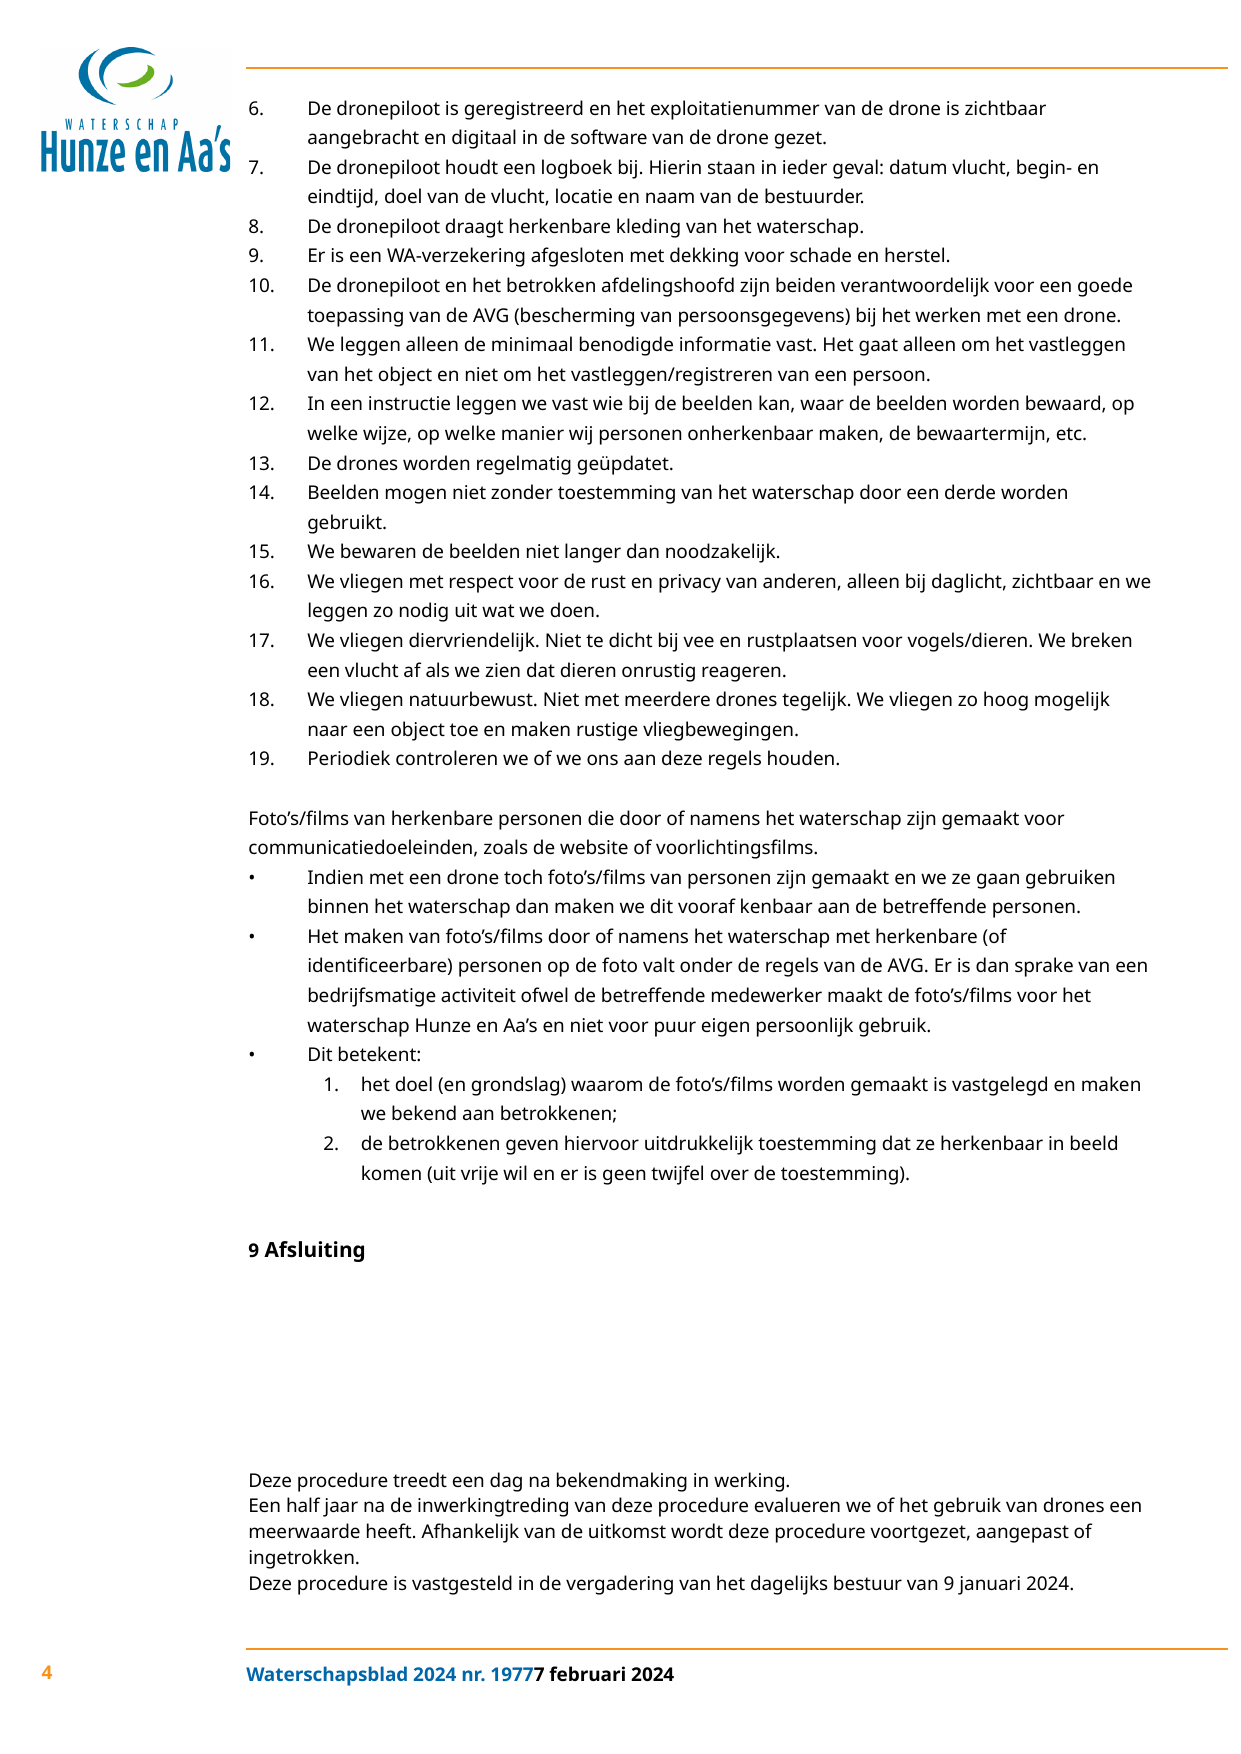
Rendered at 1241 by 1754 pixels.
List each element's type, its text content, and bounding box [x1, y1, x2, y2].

list Er is een WA-verzekering afgesloten met dekking voor schade en herstel. [248, 243, 1152, 268]
picture [226, 145, 231, 156]
list We bewaren de beelden niet langer dan noodzakelijk. [248, 538, 1152, 564]
list We vliegen natuurbewust. Niet met meerdere drones tegelijk. We vliegen zo hoog mogelijk naar een object toe en maken rustige vliegbewegingen. [248, 686, 1152, 742]
list De drones worden regelmatig geüpdatet. [248, 450, 1152, 476]
text Deze procedure is vastgesteld in de vergadering van het dagelijks bestuur van 9 januari 2024. [248, 1570, 1152, 1595]
list We vliegen diervriendelijk. Niet te dicht bij vee en rustplaatsen voor vogels/dieren. We breken een vlucht af als we zien dat dieren onrustig reageren. [248, 627, 1152, 683]
list Dit betekent: [248, 1041, 1152, 1067]
picture [47, 154, 51, 172]
text Een half jaar na de inwerkingtreding van deze procedure evalueren we of het gebruik van drones een meerwaarde heeft. Afhankelijk van de uitkomst wordt deze procedure voortgezet, aangepast of ingetrokken. [248, 1492, 1152, 1570]
list de betrokkenen geven hiervoor uitdrukkelijk toestemming dat ze herkenbaar in beeld komen (uit vrije wil en er is geen twijfel over de toestemming). [323, 1130, 1152, 1186]
list We leggen alleen de minimaal benodigde informatie vast. Het gaat alleen om het vastleggen van het object en niet om het vastleggen/registreren van een persoon. [248, 331, 1152, 387]
picture [183, 163, 191, 172]
picture [41, 47, 231, 172]
list De dronepiloot draagt herkenbare kleding van het waterschap. [248, 213, 1152, 239]
text Deze procedure treedt een dag na bekendmaking in werking. [248, 1467, 1152, 1492]
text 9 Afsluiting [248, 1235, 1152, 1263]
text Foto’s/films van herkenbare personen die door of namens het waterschap zijn gemaakt voor communicatiedoeleinden, zoals de website of voorlichtingsfilms. [248, 805, 1152, 860]
list De dronepiloot is geregistreerd en het exploitatienummer van de drone is zichtbaar aangebracht en digitaal in de software van de drone gezet. [248, 95, 1152, 150]
list We vliegen met respect voor de rust en privacy van anderen, alleen bij daglicht, zichtbaar en we leggen zo nodig uit wat we doen. [248, 568, 1152, 623]
list Periodiek controleren we of we ons aan deze regels houden. [248, 746, 1152, 771]
list Indien met een drone toch foto’s/films van personen zijn gemaakt en we ze gaan gebruiken binnen het waterschap dan maken we dit vooraf kenbaar aan de betreffende personen. [248, 864, 1152, 919]
list De dronepiloot en het betrokken afdelingshoofd zijn beiden verantwoordelijk voor een goede toepassing van de AVG (bescherming van persoonsgegevens) bij het werken met een drone. [248, 272, 1152, 328]
list Het maken van foto’s/films door of namens het waterschap met herkenbare (of identificeerbare) personen op de foto valt onder de regels van de AVG. Er is dan sprake van een bedrijfsmatige activiteit ofwel de betreffende medewerker maakt de foto’s/films voor het waterschap Hunze en Aa’s en niet voor puur eigen persoonlijk gebruik. [248, 923, 1152, 1038]
list het doel (en grondslag) waarom de foto’s/films worden gemaakt is vastgelegd en maken we bekend aan betrokkenen; [323, 1071, 1152, 1126]
list In een instructie leggen we vast wie bij de beelden kan, waar de beelden worden bewaard, op welke wijze, op welke manier wij personen onherkenbaar maken, de bewaartermijn, etc. [248, 391, 1152, 446]
list Beelden mogen niet zonder toestemming van het waterschap door een derde worden gebruikt. [248, 479, 1152, 535]
list De dronepiloot houdt een logboek bij. Hierin staan in ieder geval: datum vlucht, begin- en eindtijd, doel van de vlucht, locatie en naam van de bestuurder. [248, 154, 1152, 209]
